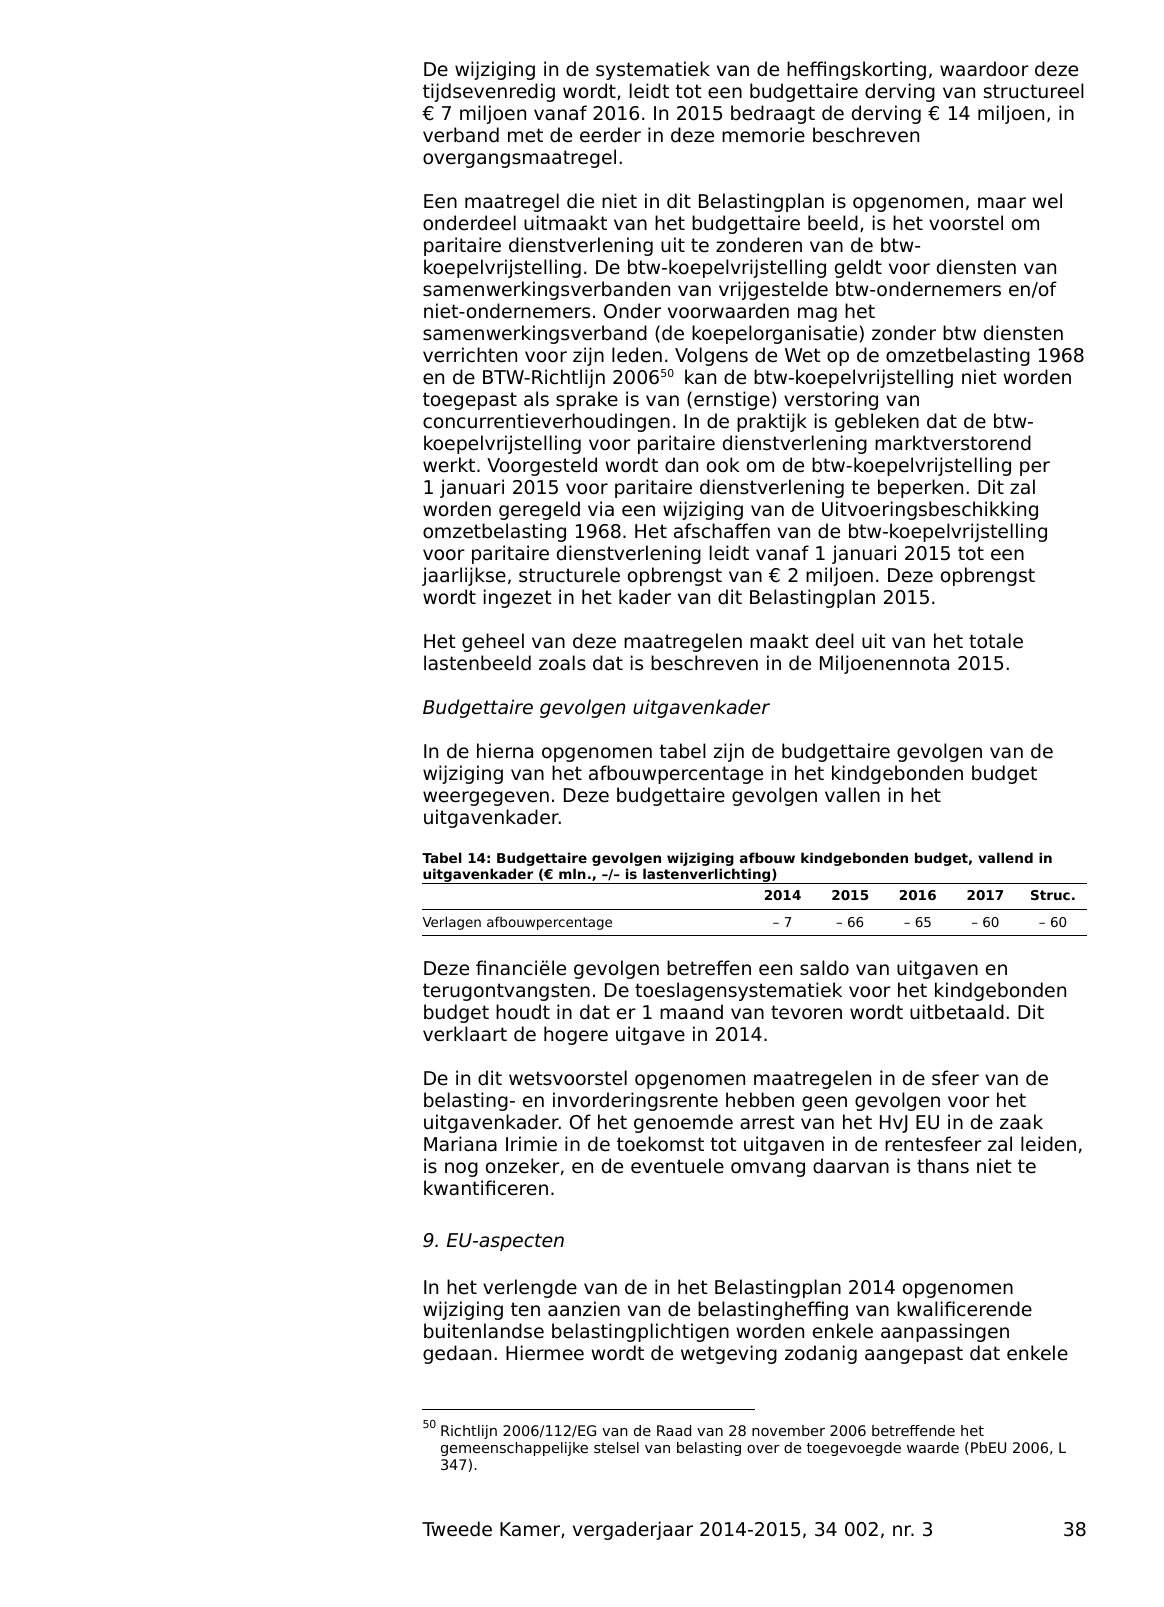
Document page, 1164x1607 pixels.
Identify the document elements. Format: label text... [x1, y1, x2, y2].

text De in dit wetsvoorstel opgenomen maatregelen in de sfeer van de belasting- en invorderingsrente hebben geen gevolgen voor het uitgavenkader. Of het genoemde arrest van het HvJ EU in de zaak Mariana Irimie in de toekomst tot uitgaven in de rentesfeer zal leiden, is nog onzeker, en de eventuele omvang daarvan is thans niet te kwantificeren. [422, 1068, 1087, 1200]
table_header Tabel 14: Budgettaire gevolgen wijziging afbouw kindgebonden budget, vallend in uitgavenkader (€ mln., –/– is lastenverlichting) [422, 851, 1087, 882]
table_cell [422, 884, 748, 909]
text Deze financiële gevolgen betreffen een saldo van uitgaven en terugontvangsten. De toeslagensystematiek voor het kindgebonden budget houdt in dat er 1 maand van tevoren wordt uitbetaald. Dit verklaart de hogere uitgave in 2014. [422, 958, 1087, 1046]
table_cell – 7 [749, 910, 816, 935]
text Richtlijn 2006/112/EG van de Raad van 28 november 2006 betreffende het gemeenschappelijke stelsel van belasting over de toegevoegde waarde (PbEU 2006, L 347). [422, 1418, 1087, 1474]
text Een maatregel die niet in dit Belastingplan is opgenomen, maar wel onderdeel uitmaakt van het budgettaire beeld, is het voorstel om paritaire dienstverlening uit te zonderen van de btw-koepelvrijstelling. De btw-koepelvrijstelling geldt voor diensten van samenwerkingsverbanden van vrijgestelde btw-ondernemers en/of niet-ondernemers. Onder voorwaarden mag het samenwerkingsverband (de koepelorganisatie) zonder btw diensten verrichten voor zijn leden. Volgens de Wet op de omzetbelasting 1968 en de BTW-Richtlijn 2006 kan de btw-koepelvrijstelling niet worden toegepast als sprake is van (ernstige) verstoring van concurrentieverhoudingen. In de praktijk is gebleken dat de btw-koepelvrijstelling voor paritaire dienstverlening marktverstorend werkt. Voorgesteld wordt dan ook om de btw-koepelvrijstelling per 1 januari 2015 voor paritaire dienstverlening te beperken. Dit zal worden geregeld via een wijziging van de Uitvoeringsbeschikking omzetbelasting 1968. Het afschaffen van de btw-koepelvrijstelling voor paritaire dienstverlening leidt vanaf 1 januari 2015 tot een jaarlijkse, structurele opbrengst van € 2 miljoen. Deze opbrengst wordt ingezet in het kader van dit Belastingplan 2015. [422, 191, 1087, 609]
subtitle Budgettaire gevolgen uitgavenkader [422, 697, 1087, 719]
table_cell – 60 [951, 910, 1019, 935]
table_cell 2016 [884, 884, 951, 909]
table_cell Verlagen afbouwpercentage [422, 910, 748, 935]
table_cell 2015 [816, 884, 884, 909]
subtitle 9. EU-aspecten [422, 1230, 1087, 1252]
table_cell Struc. [1019, 884, 1087, 909]
table_cell – 65 [884, 910, 951, 935]
text Het geheel van deze maatregelen maakt deel uit van het totale lastenbeeld zoals dat is beschreven in de Miljoenennota 2015. [422, 631, 1087, 675]
table_cell 2017 [951, 884, 1019, 909]
text In de hierna opgenomen tabel zijn de budgettaire gevolgen van de wijziging van het afbouwpercentage in het kindgebonden budget weergegeven. Deze budgettaire gevolgen vallen in het uitgavenkader. [422, 741, 1087, 829]
text De wijziging in de systematiek van de heffingskorting, waardoor deze tijdsevenredig wordt, leidt tot een budgettaire derving van structureel € 7 miljoen vanaf 2016. In 2015 bedraagt de derving € 14 miljoen, in verband met de eerder in deze memorie beschreven overgangsmaatregel. [422, 59, 1087, 169]
text In het verlengde van de in het Belastingplan 2014 opgenomen wijziging ten aanzien van de belastingheffing van kwalificerende buitenlandse belastingplichtigen worden enkele aanpassingen gedaan. Hiermee wordt de wetgeving zodanig aangepast dat enkele [422, 1277, 1087, 1365]
table_cell – 66 [816, 910, 884, 935]
table_cell 2014 [749, 884, 816, 909]
table_cell – 60 [1019, 910, 1087, 935]
